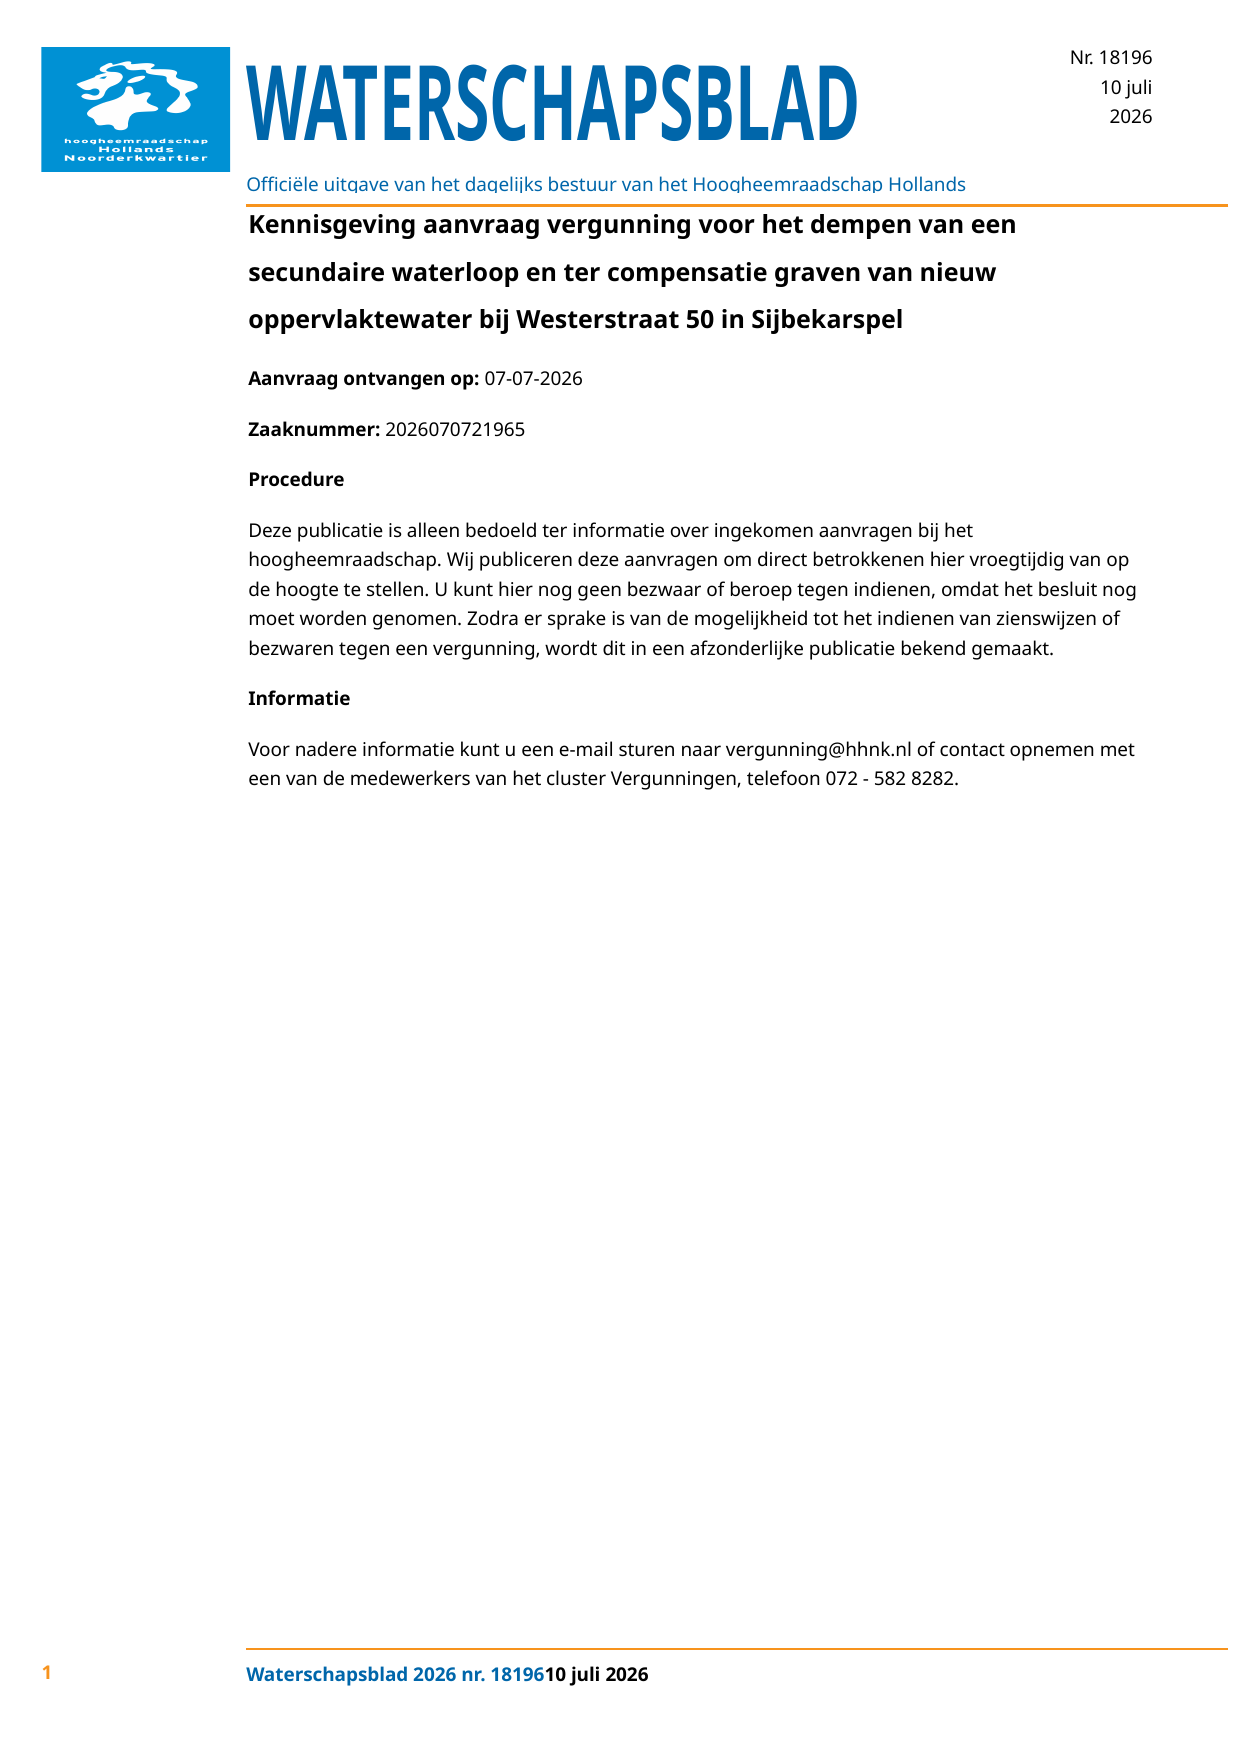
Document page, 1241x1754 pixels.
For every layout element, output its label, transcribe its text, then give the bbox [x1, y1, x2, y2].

text Kennisgeving aanvraag vergunning voor het dempen van een secundaire waterloop en ter compensatie graven van nieuw oppervlaktewater bij Westerstraat 50 in Sijbekarspel [248, 207, 1152, 336]
text Deze publicatie is alleen bedoeld ter informatie over ingekomen aanvragen bij het hoogheemraadschap. Wij publiceren deze aanvragen om direct betrokkenen hier vroegtijdig van op de hoogte te stellen. U kunt hier nog geen bezwaar of beroep tegen indienen, omdat het besluit nog moet worden genomen. Zodra er sprake is van de mogelijkheid tot het indienen van zienswijzen of bezwaren tegen een vergunning, wordt dit in een afzonderlijke publicatie bekend gemaakt. [248, 517, 1152, 661]
text Voor nadere informatie kunt u een e-mail sturen naar vergunning@hhnk.nl of contact opnemen met een van de medewerkers van het cluster Vergunningen, telefoon 072 - 582 8282. [248, 736, 1152, 791]
text Informatie [248, 686, 1152, 711]
picture [88, 87, 157, 130]
text Procedure [248, 466, 1152, 492]
picture [118, 62, 197, 112]
text Aanvraag ontvangen op: 07-07-2026 [248, 366, 1152, 391]
picture [129, 76, 144, 82]
text Zaaknummer: 2026070721965 [248, 416, 1152, 442]
picture [78, 64, 122, 99]
